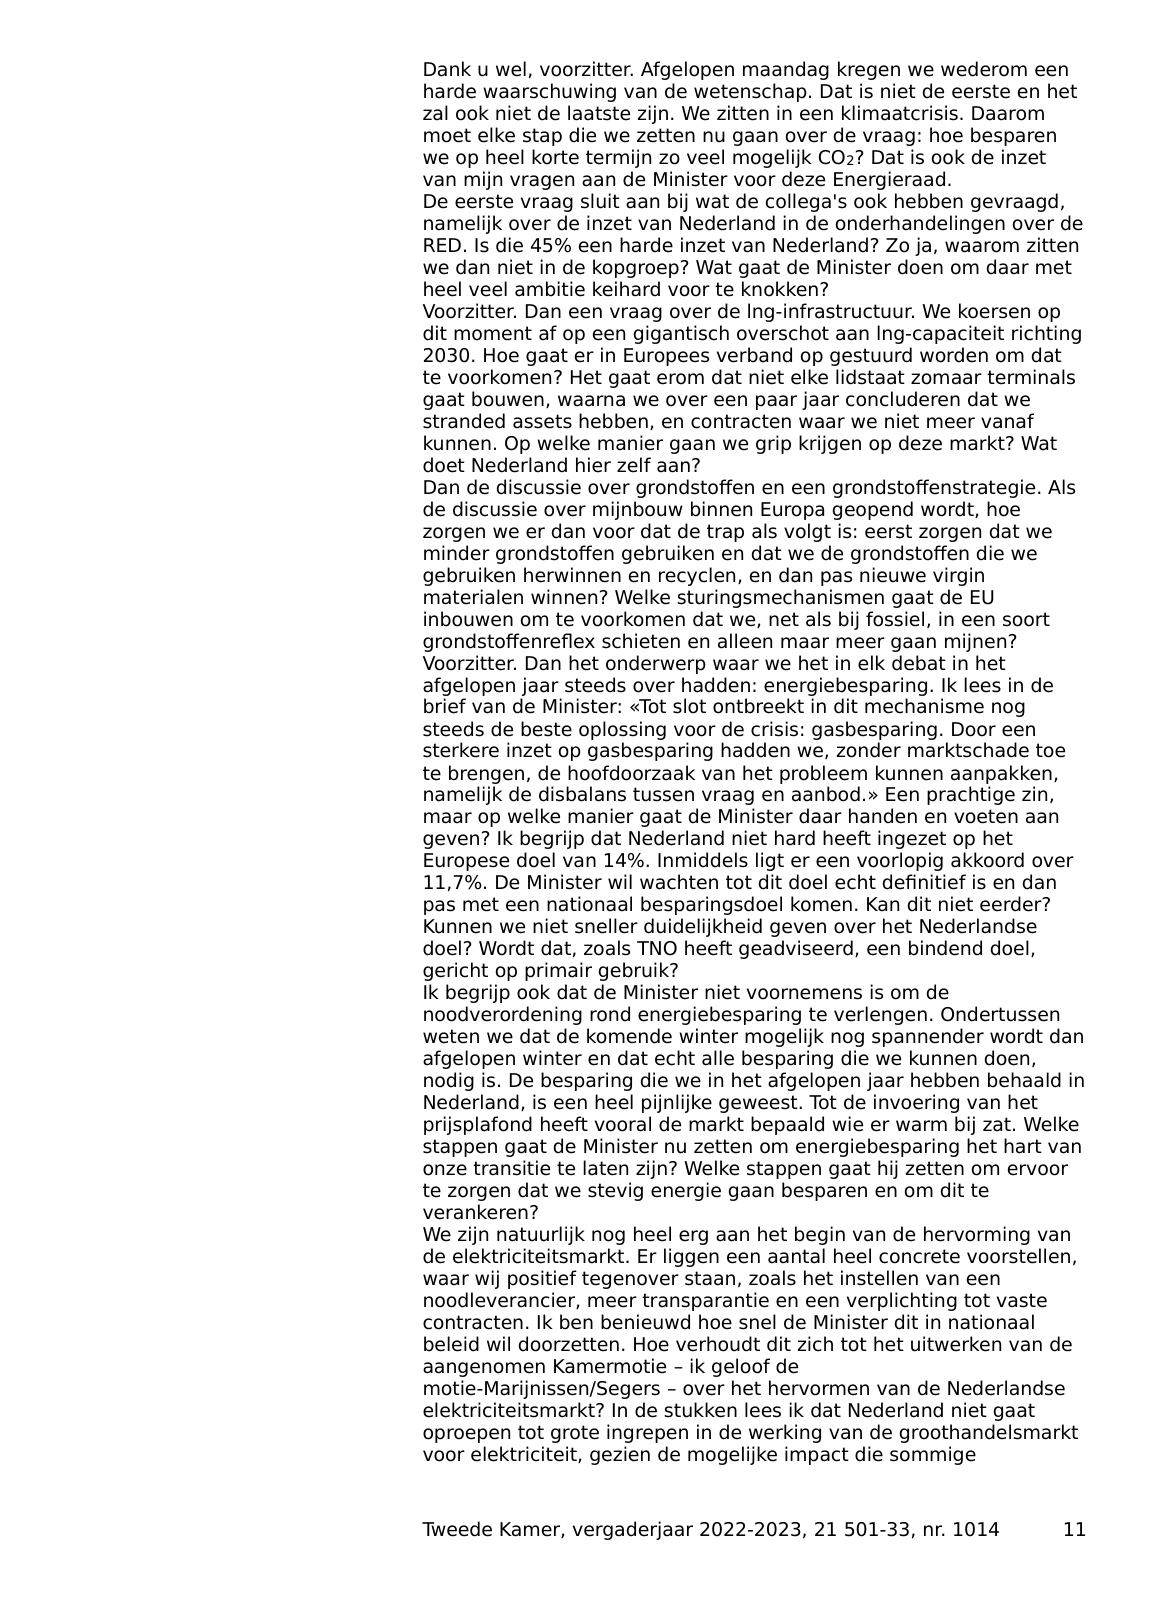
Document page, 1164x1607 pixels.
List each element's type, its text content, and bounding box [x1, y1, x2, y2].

text Dan de discussie over grondstoffen en een grondstoffenstrategie. Als de discussie over mijnbouw binnen Europa geopend wordt, hoe zorgen we er dan voor dat de trap als volgt is: eerst zorgen dat we minder grondstoffen gebruiken en dat we de grondstoffen die we gebruiken herwinnen en recyclen, en dan pas nieuwe virgin materialen winnen? Welke sturingsmechanismen gaat de EU inbouwen om te voorkomen dat we, net als bij fossiel, in een soort grondstoffenreflex schieten en alleen maar meer gaan mijnen? [422, 477, 1087, 652]
text Voorzitter. Dan een vraag over de lng-infrastructuur. We koersen op dit moment af op een gigantisch overschot aan lng-capaciteit richting 2030. Hoe gaat er in Europees verband op gestuurd worden om dat te voorkomen? Het gaat erom dat niet elke lidstaat zomaar terminals gaat bouwen, waarna we over een paar jaar concluderen dat we stranded assets hebben, en contracten waar we niet meer vanaf kunnen. Op welke manier gaan we grip krijgen op deze markt? Wat doet Nederland hier zelf aan? [422, 301, 1087, 477]
text We zijn natuurlijk nog heel erg aan het begin van de hervorming van de elektriciteitsmarkt. Er liggen een aantal heel concrete voorstellen, waar wij positief tegenover staan, zoals het instellen van een noodleverancier, meer transparantie en een verplichting tot vaste contracten. Ik ben benieuwd hoe snel de Minister dit in nationaal beleid wil doorzetten. Hoe verhoudt dit zich tot het uitwerken van de aangenomen Kamermotie – ik geloof de motie-Marijnissen/Segers – over het hervormen van de Nederlandse elektriciteitsmarkt? In de stukken lees ik dat Nederland niet gaat oproepen tot grote ingrepen in de werking van de groothandelsmarkt voor elektriciteit, gezien de mogelijke impact die sommige [422, 1224, 1087, 1466]
text Voorzitter. Dan het onderwerp waar we het in elk debat in het afgelopen jaar steeds over hadden: energiebesparing. Ik lees in de brief van de Minister: «Tot slot ontbreekt in dit mechanisme nog steeds de beste oplossing voor de crisis: gasbesparing. Door een sterkere inzet op gasbesparing hadden we, zonder marktschade toe te brengen, de hoofdoorzaak van het probleem kunnen aanpakken, namelijk de disbalans tussen vraag en aanbod.» Een prachtige zin, maar op welke manier gaat de Minister daar handen en voeten aan geven? Ik begrijp dat Nederland niet hard heeft ingezet op het Europese doel van 14%. Inmiddels ligt er een voorlopig akkoord over 11,7%. De Minister wil wachten tot dit doel echt definitief is en dan pas met een nationaal besparingsdoel komen. Kan dit niet eerder? Kunnen we niet sneller duidelijkheid geven over het Nederlandse doel? Wordt dat, zoals TNO heeft geadviseerd, een bindend doel, gericht op primair gebruik? [422, 652, 1087, 982]
text Dank u wel, voorzitter. Afgelopen maandag kregen we wederom een harde waarschuwing van de wetenschap. Dat is niet de eerste en het zal ook niet de laatste zijn. We zitten in een klimaatcrisis. Daarom moet elke stap die we zetten nu gaan over de vraag: hoe besparen we op heel korte termijn zo veel mogelijk CO2? Dat is ook de inzet van mijn vragen aan de Minister voor deze Energieraad. [422, 59, 1087, 191]
text De eerste vraag sluit aan bij wat de collega's ook hebben gevraagd, namelijk over de inzet van Nederland in de onderhandelingen over de RED. Is die 45% een harde inzet van Nederland? Zo ja, waarom zitten we dan niet in de kopgroep? Wat gaat de Minister doen om daar met heel veel ambitie keihard voor te knokken? [422, 191, 1087, 301]
text Ik begrijp ook dat de Minister niet voornemens is om de noodverordening rond energiebesparing te verlengen. Ondertussen weten we dat de komende winter mogelijk nog spannender wordt dan afgelopen winter en dat echt alle besparing die we kunnen doen, nodig is. De besparing die we in het afgelopen jaar hebben behaald in Nederland, is een heel pijnlijke geweest. Tot de invoering van het prijsplafond heeft vooral de markt bepaald wie er warm bij zat. Welke stappen gaat de Minister nu zetten om energiebesparing het hart van onze transitie te laten zijn? Welke stappen gaat hij zetten om ervoor te zorgen dat we stevig energie gaan besparen en om dit te verankeren? [422, 982, 1087, 1224]
